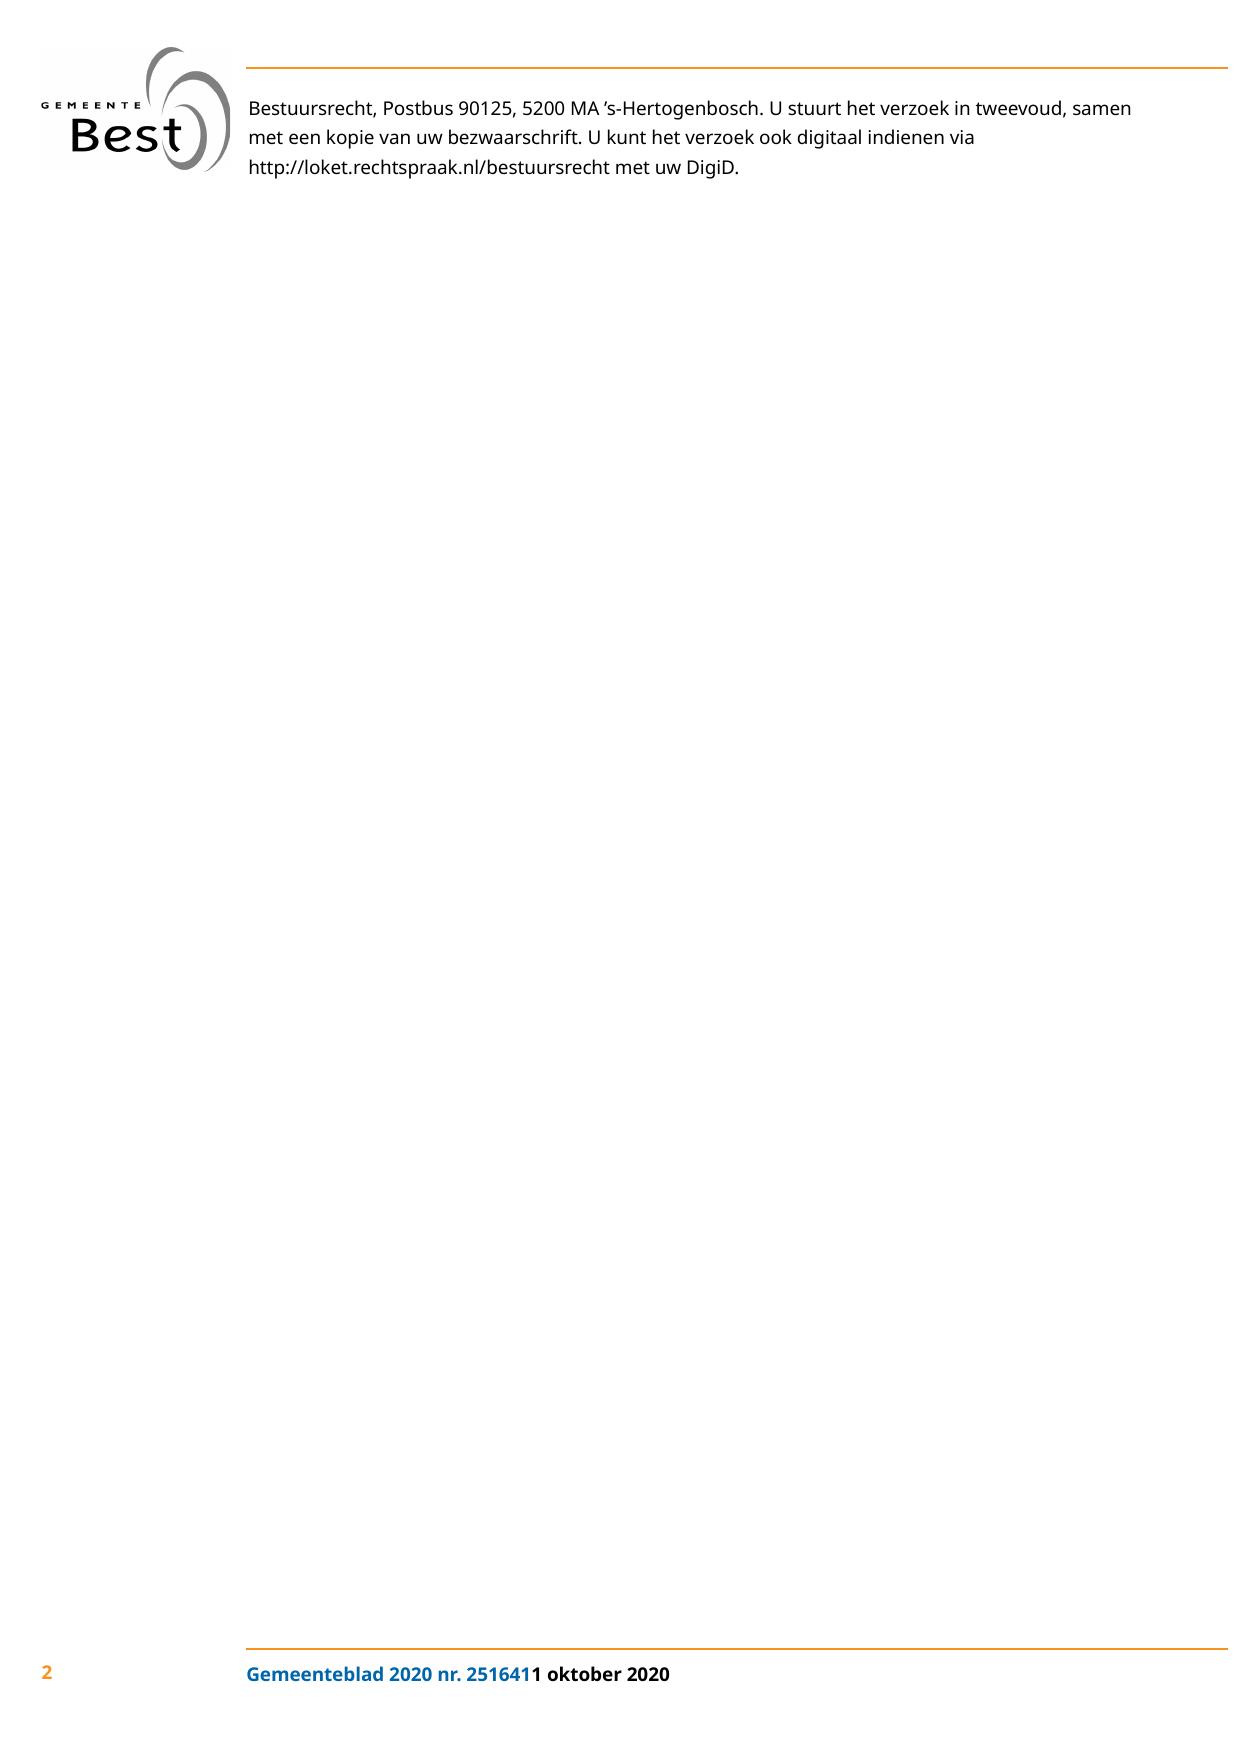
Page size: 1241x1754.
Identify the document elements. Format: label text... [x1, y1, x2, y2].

picture [41, 47, 231, 172]
text Bestuursrecht, Postbus 90125, 5200 MA ’s-Hertogenbosch. U stuurt het verzoek in tweevoud, samen met een kopie van uw bezwaarschrift. U kunt het verzoek ook digitaal indienen via http://loket.rechtspraak.nl/bestuursrecht met uw DigiD. [248, 95, 1152, 180]
